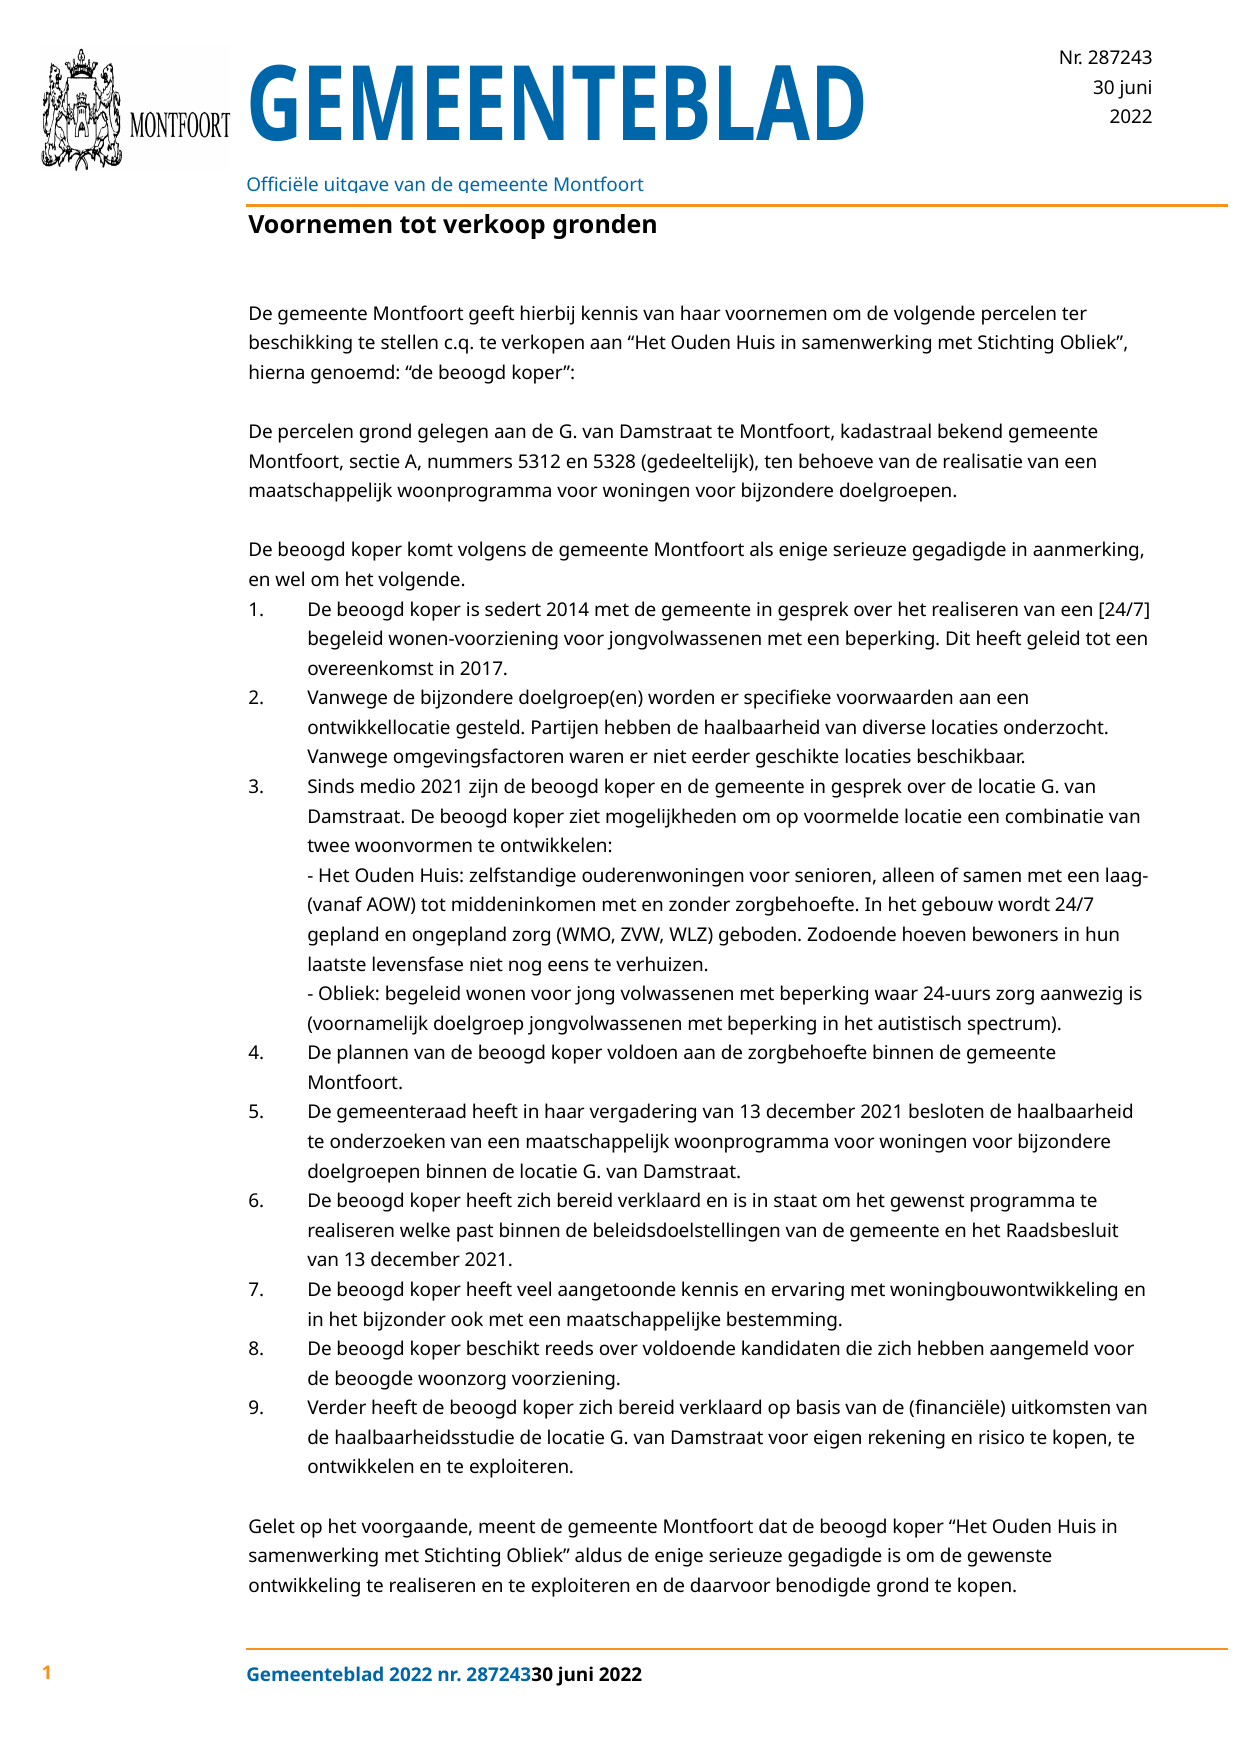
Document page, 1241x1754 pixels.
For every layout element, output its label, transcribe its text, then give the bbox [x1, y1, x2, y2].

list De beoogd koper beschikt reeds over voldoende kandidaten die zich hebben aangemeld voor de beoogde woonzorg voorziening. [248, 1335, 1152, 1391]
list De gemeenteraad heeft in haar vergadering van 13 december 2021 besloten de haalbaarheid te onderzoeken van een maatschappelijk woonprogramma voor woningen voor bijzondere doelgroepen binnen de locatie G. van Damstraat. [248, 1099, 1152, 1183]
list Vanwege de bijzondere doelgroep(en) worden er specifieke voorwaarden aan een ontwikkellocatie gesteld. Partijen hebben de haalbaarheid van diverse locaties onderzocht. Vanwege omgevingsfactoren waren er niet eerder geschikte locaties beschikbaar. [248, 684, 1152, 769]
text De percelen grond gelegen aan de G. van Damstraat te Montfoort, kadastraal bekend gemeente Montfoort, sectie A, nummers 5312 en 5328 (gedeeltelijk), ten behoeve van de realisatie van een maatschappelijk woonprogramma voor woningen voor bijzondere doelgroepen. [248, 418, 1152, 503]
list De plannen van de beoogd koper voldoen aan de zorgbehoefte binnen de gemeente Montfoort. [248, 1039, 1152, 1095]
list De beoogd koper is sedert 2014 met de gemeente in gesprek over het realiseren van een [24/7] begeleid wonen-voorziening voor jongvolwassenen met een beperking. Dit heeft geleid tot een overeenkomst in 2017. [248, 596, 1152, 681]
list - Obliek: begeleid wonen voor jong volwassenen met beperking waar 24-uurs zorg aanwezig is (voornamelijk doelgroep jongvolwassenen met beperking in het autistisch spectrum). [248, 980, 1152, 1036]
text Gelet op het voorgaande, meent de gemeente Montfoort dat de beoogd koper “Het Ouden Huis in samenwerking met Stichting Obliek” aldus de enige serieuze gegadigde is om de gewenste ontwikkeling te realiseren en te exploiteren en de daarvoor benodigde grond te kopen. [248, 1513, 1152, 1598]
text De beoogd koper komt volgens de gemeente Montfoort als enige serieuze gegadigde in aanmerking, en wel om het volgende. [248, 537, 1152, 592]
list Sinds medio 2021 zijn de beoogd koper en de gemeente in gesprek over de locatie G. van Damstraat. De beoogd koper ziet mogelijkheden om op voormelde locatie een combinatie van twee woonvormen te ontwikkelen: [248, 773, 1152, 858]
text Voornemen tot verkoop gronden [248, 207, 1152, 241]
list - Het Ouden Huis: zelfstandige ouderenwoningen voor senioren, alleen of samen met een laag- (vanaf AOW) tot middeninkomen met en zonder zorgbehoefte. In het gebouw wordt 24/7 gepland en ongepland zorg (WMO, ZVW, WLZ) geboden. Zodoende hoeven bewoners in hun laatste levensfase niet nog eens te verhuizen. [248, 862, 1152, 976]
list De beoogd koper heeft veel aangetoonde kennis en ervaring met woningbouwontwikkeling en in het bijzonder ook met een maatschappelijke bestemming. [248, 1276, 1152, 1331]
list Verder heeft de beoogd koper zich bereid verklaard op basis van de (financiële) uitkomsten van de haalbaarheidsstudie de locatie G. van Damstraat voor eigen rekening en risico te kopen, te ontwikkelen en te exploiteren. [248, 1394, 1152, 1479]
picture [41, 47, 231, 172]
list De beoogd koper heeft zich bereid verklaard en is in staat om het gewenst programma te realiseren welke past binnen de beleidsdoelstellingen van de gemeente en het Raadsbesluit van 13 december 2021. [248, 1187, 1152, 1272]
text De gemeente Montfoort geeft hierbij kennis van haar voornemen om de volgende percelen ter beschikking te stellen c.q. te verkopen aan “Het Ouden Huis in samenwerking met Stichting Obliek”, hierna genoemd: “de beoogd koper”: [248, 300, 1152, 385]
